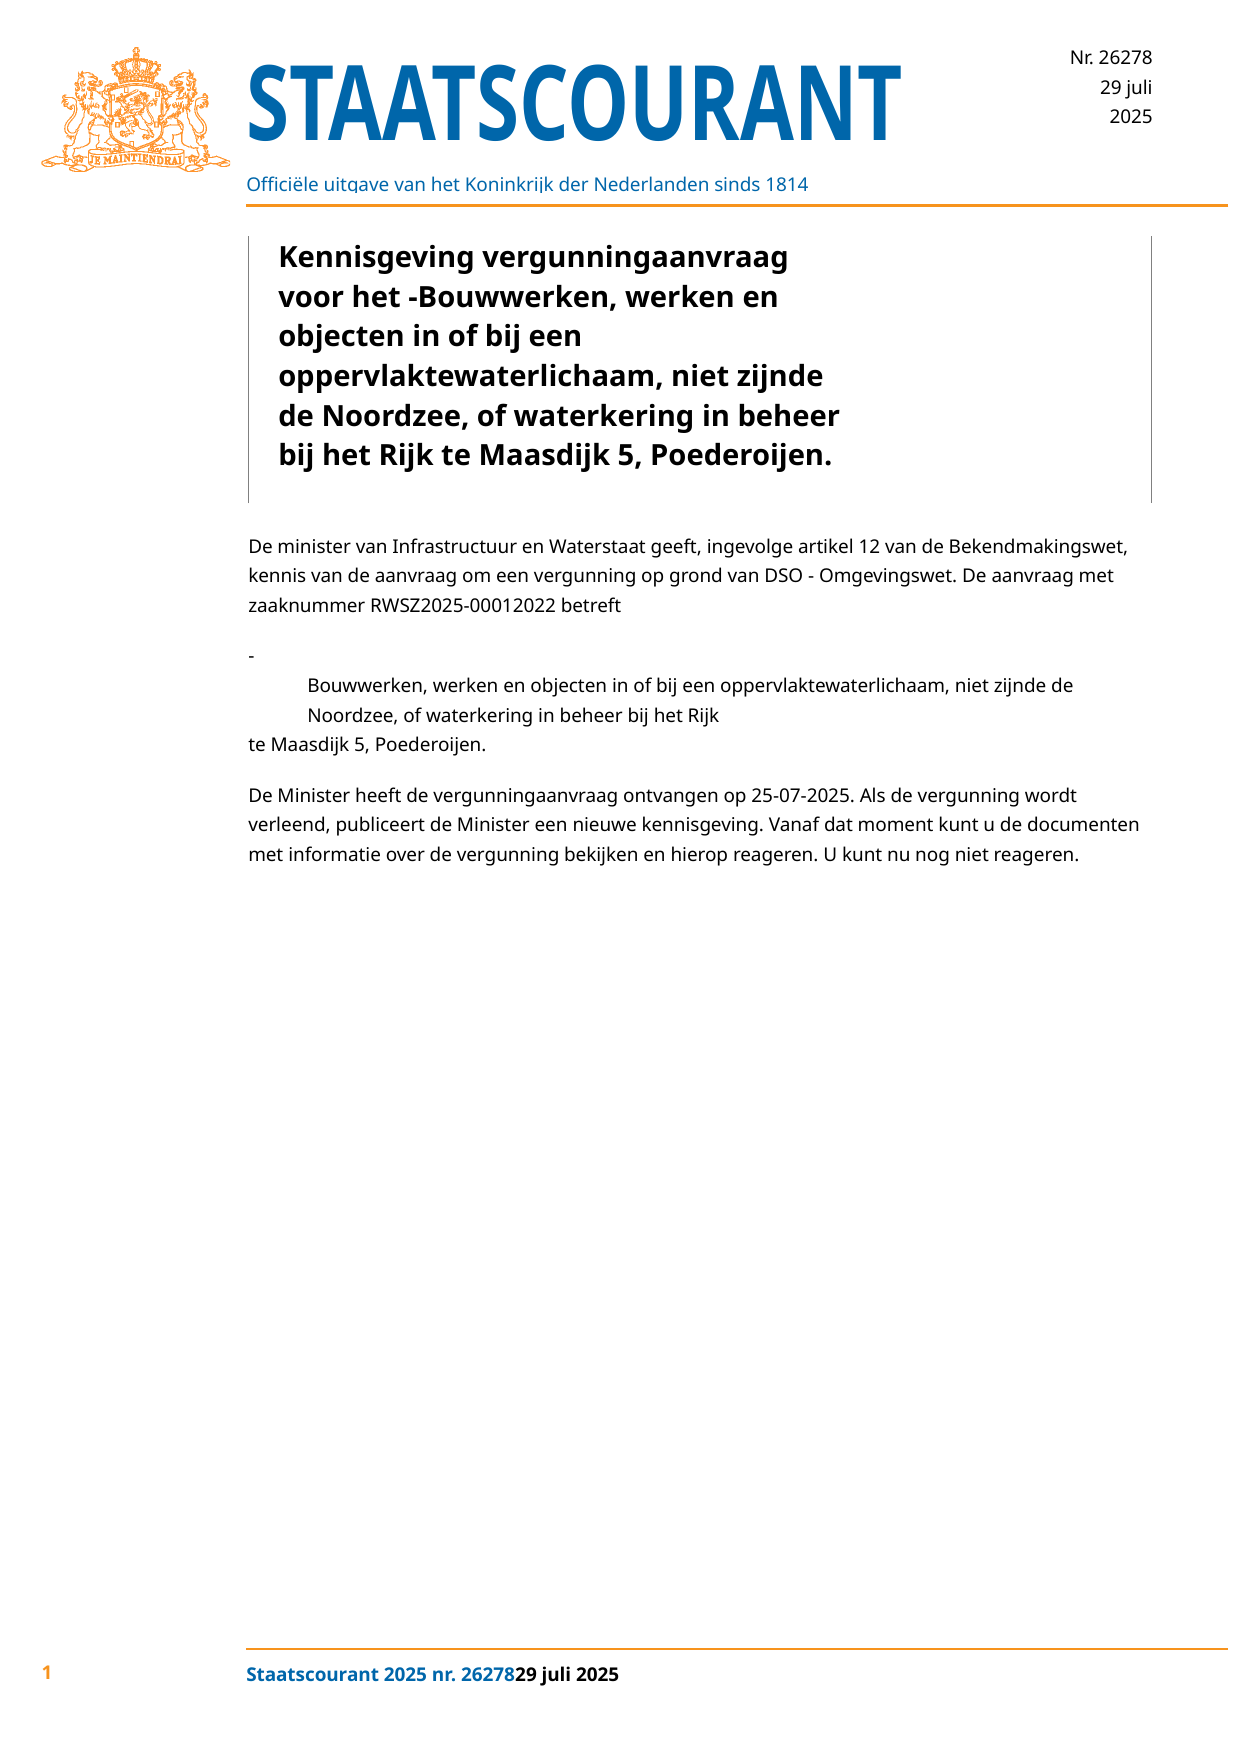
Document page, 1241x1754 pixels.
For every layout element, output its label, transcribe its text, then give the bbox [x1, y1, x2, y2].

table_header Kennisgeving vergunningaanvraag voor het -Bouwwerken, werken en objecten in of bij een oppervlaktewaterlichaam, niet zijnde de Noordzee, of waterkering in beheer bij het Rijk te Maasdijk 5, Poederoijen. [249, 236, 850, 503]
table_header [850, 236, 912, 413]
text De Minister heeft de vergunningaanvraag ontvangen op 25-07-2025. Als de vergunning wordt verleend, publiceert de Minister een nieuwe kennisgeving. Vanaf dat moment kunt u de documenten met informatie over de vergunning bekijken en hierop reageren. U kunt nu nog niet reageren. [248, 782, 1152, 867]
picture [912, 236, 1090, 414]
table_header [850, 414, 1151, 503]
list Bouwwerken, werken en objecten in of bij een oppervlaktewaterlichaam, niet zijnde de Noordzee, of waterkering in beheer bij het Rijk [248, 672, 1152, 727]
table_header [1090, 236, 1151, 413]
text te Maasdijk 5, Poederoijen. [248, 731, 1152, 757]
text De minister van Infrastructuur en Waterstaat geeft, ingevolge artikel 12 van de Bekendmakingswet, kennis van de aanvraag om een vergunning op grond van DSO - Omgevingswet. De aanvraag met zaaknummer RWSZ2025-00012022 betreft [248, 533, 1152, 618]
picture [41, 47, 231, 172]
